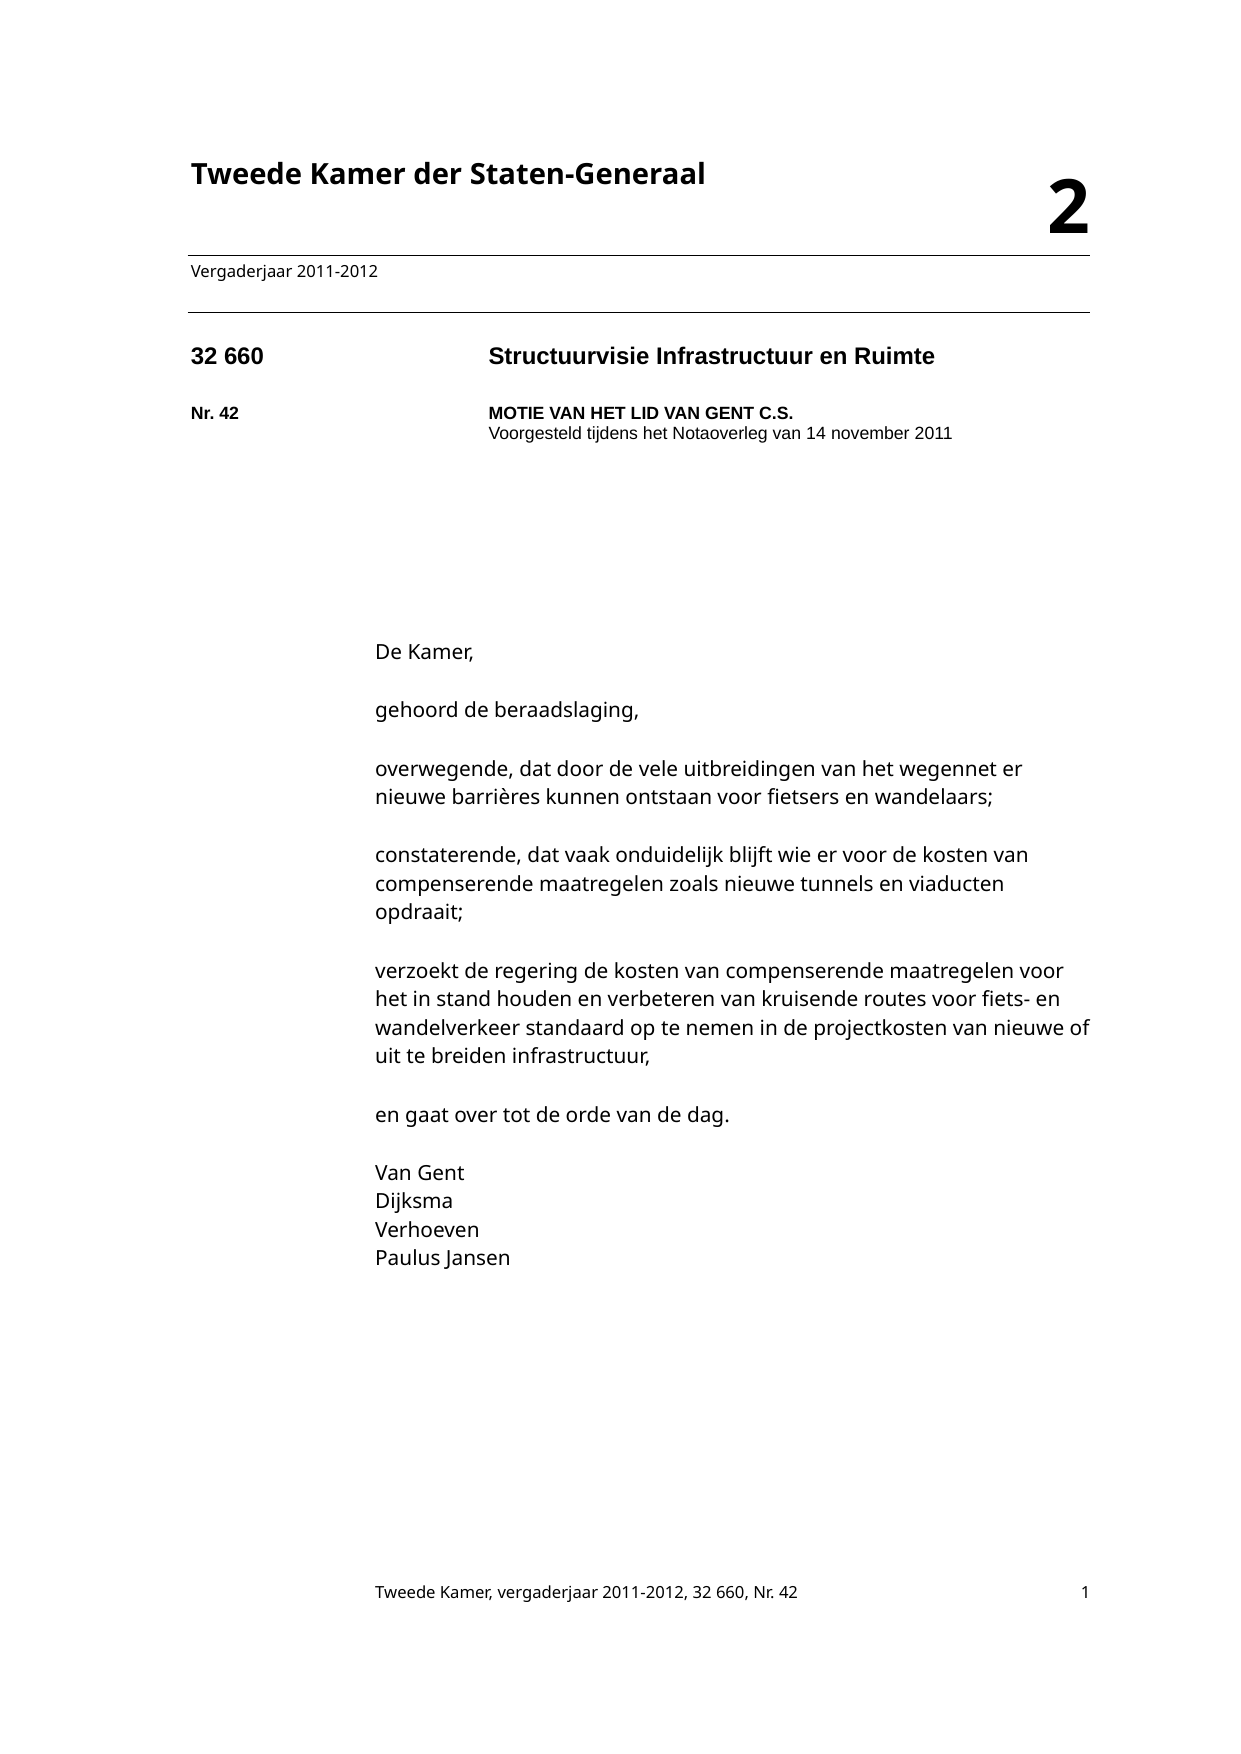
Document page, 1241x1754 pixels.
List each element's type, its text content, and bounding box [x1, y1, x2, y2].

text gehoord de beraadslaging, [375, 695, 1090, 724]
text Dijksma [375, 1187, 1090, 1215]
table_cell [485, 313, 1090, 339]
table_cell Structuurvisie Infrastructuur en Ruimte [485, 339, 1090, 399]
text De Kamer, [375, 637, 1090, 665]
text Van Gent [375, 1158, 1090, 1187]
text Verhoeven [375, 1215, 1090, 1243]
text Paulus Jansen [375, 1243, 1090, 1272]
table_cell Nr. 42 [188, 399, 485, 518]
table_header 2 [910, 150, 1090, 255]
table_cell Vergaderjaar 2011-2012 [188, 256, 485, 312]
text constaterende, dat vaak onduidelijk blijft wie er voor de kosten van compenserende maatregelen zoals nieuwe tunnels en viaducten opdraait; [375, 841, 1090, 926]
text en gaat over tot de orde van de dag. [375, 1100, 1090, 1128]
text verzoekt de regering de kosten van compenserende maatregelen voor het in stand houden en verbeteren van kruisende routes voor fiets- en wandelverkeer standaard op te nemen in de projectkosten van nieuwe of uit te breiden infrastructuur, [375, 956, 1090, 1070]
text overwegende, dat door de vele uitbreidingen van het wegennet er nieuwe barrières kunnen ontstaan voor fietsers en wandelaars; [375, 754, 1090, 811]
table_cell [188, 313, 485, 339]
table_cell 32 660 [188, 339, 485, 399]
table_cell [485, 256, 1090, 312]
table_cell MOTIE VAN HET LID VAN GENT C.S. Voorgesteld tijdens het Notaoverleg van 14 november 2011 [485, 399, 1090, 518]
table_header Tweede Kamer der Staten-Generaal [188, 150, 909, 255]
